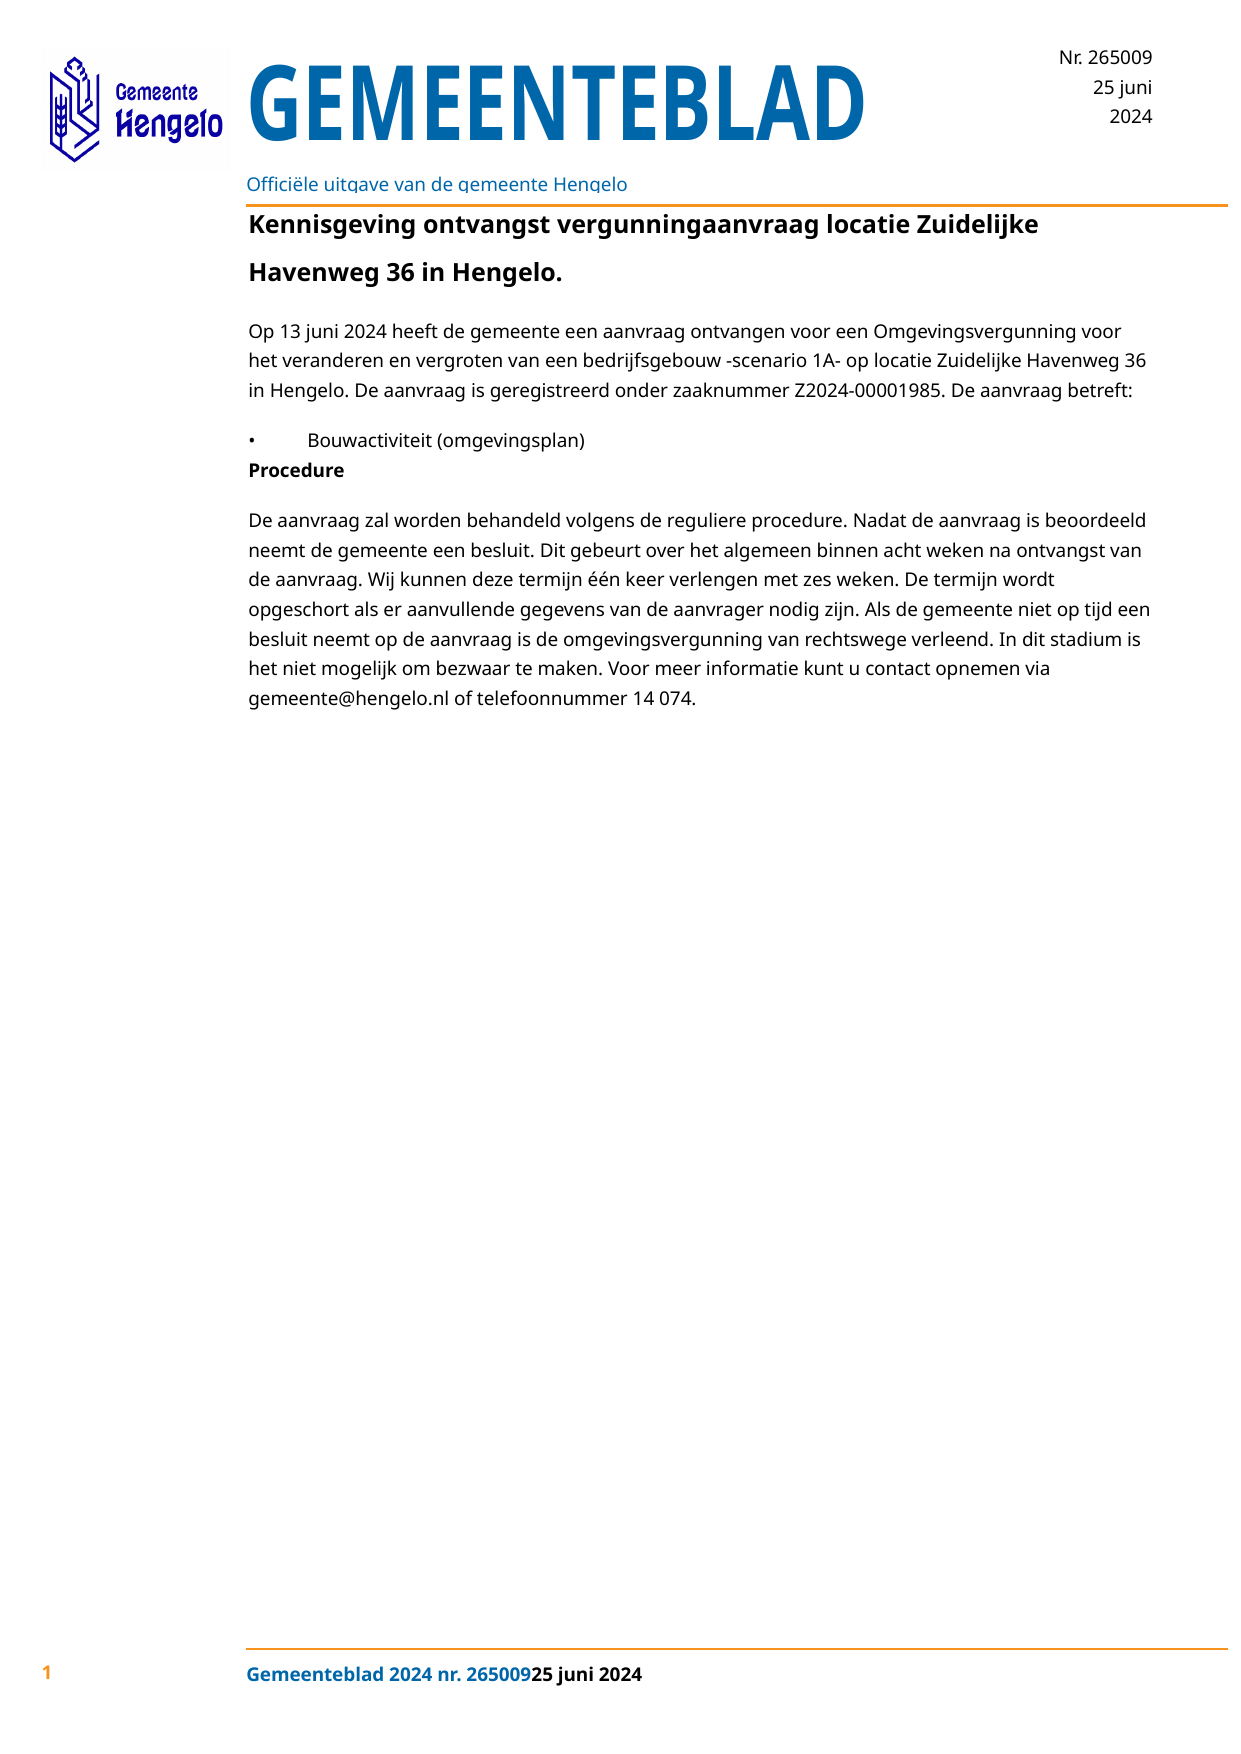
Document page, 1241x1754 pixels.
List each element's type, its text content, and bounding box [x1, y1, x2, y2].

text Op 13 juni 2024 heeft de gemeente een aanvraag ontvangen voor een Omgevingsvergunning voor het veranderen en vergroten van een bedrijfsgebouw -scenario 1A- op locatie Zuidelijke Havenweg 36 in Hengelo. De aanvraag is geregistreerd onder zaaknummer Z2024-00001985. De aanvraag betreft: [248, 318, 1152, 403]
text Procedure [248, 457, 1152, 483]
text Kennisgeving ontvangst vergunningaanvraag locatie Zuidelijke Havenweg 36 in Hengelo. [248, 207, 1152, 288]
picture [41, 47, 231, 172]
list Bouwactiviteit (omgevingsplan) [248, 427, 1152, 453]
text De aanvraag zal worden behandeld volgens de reguliere procedure. Nadat de aanvraag is beoordeeld neemt de gemeente een besluit. Dit gebeurt over het algemeen binnen acht weken na ontvangst van de aanvraag. Wij kunnen deze termijn één keer verlengen met zes weken. De termijn wordt opgeschort als er aanvullende gegevens van de aanvrager nodig zijn. Als de gemeente niet op tijd een besluit neemt op de aanvraag is de omgevingsvergunning van rechtswege verleend. In dit stadium is het niet mogelijk om bezwaar te maken. Voor meer informatie kunt u contact opnemen via gemeente@hengelo.nl of telefoonnummer 14 074. [248, 507, 1152, 711]
